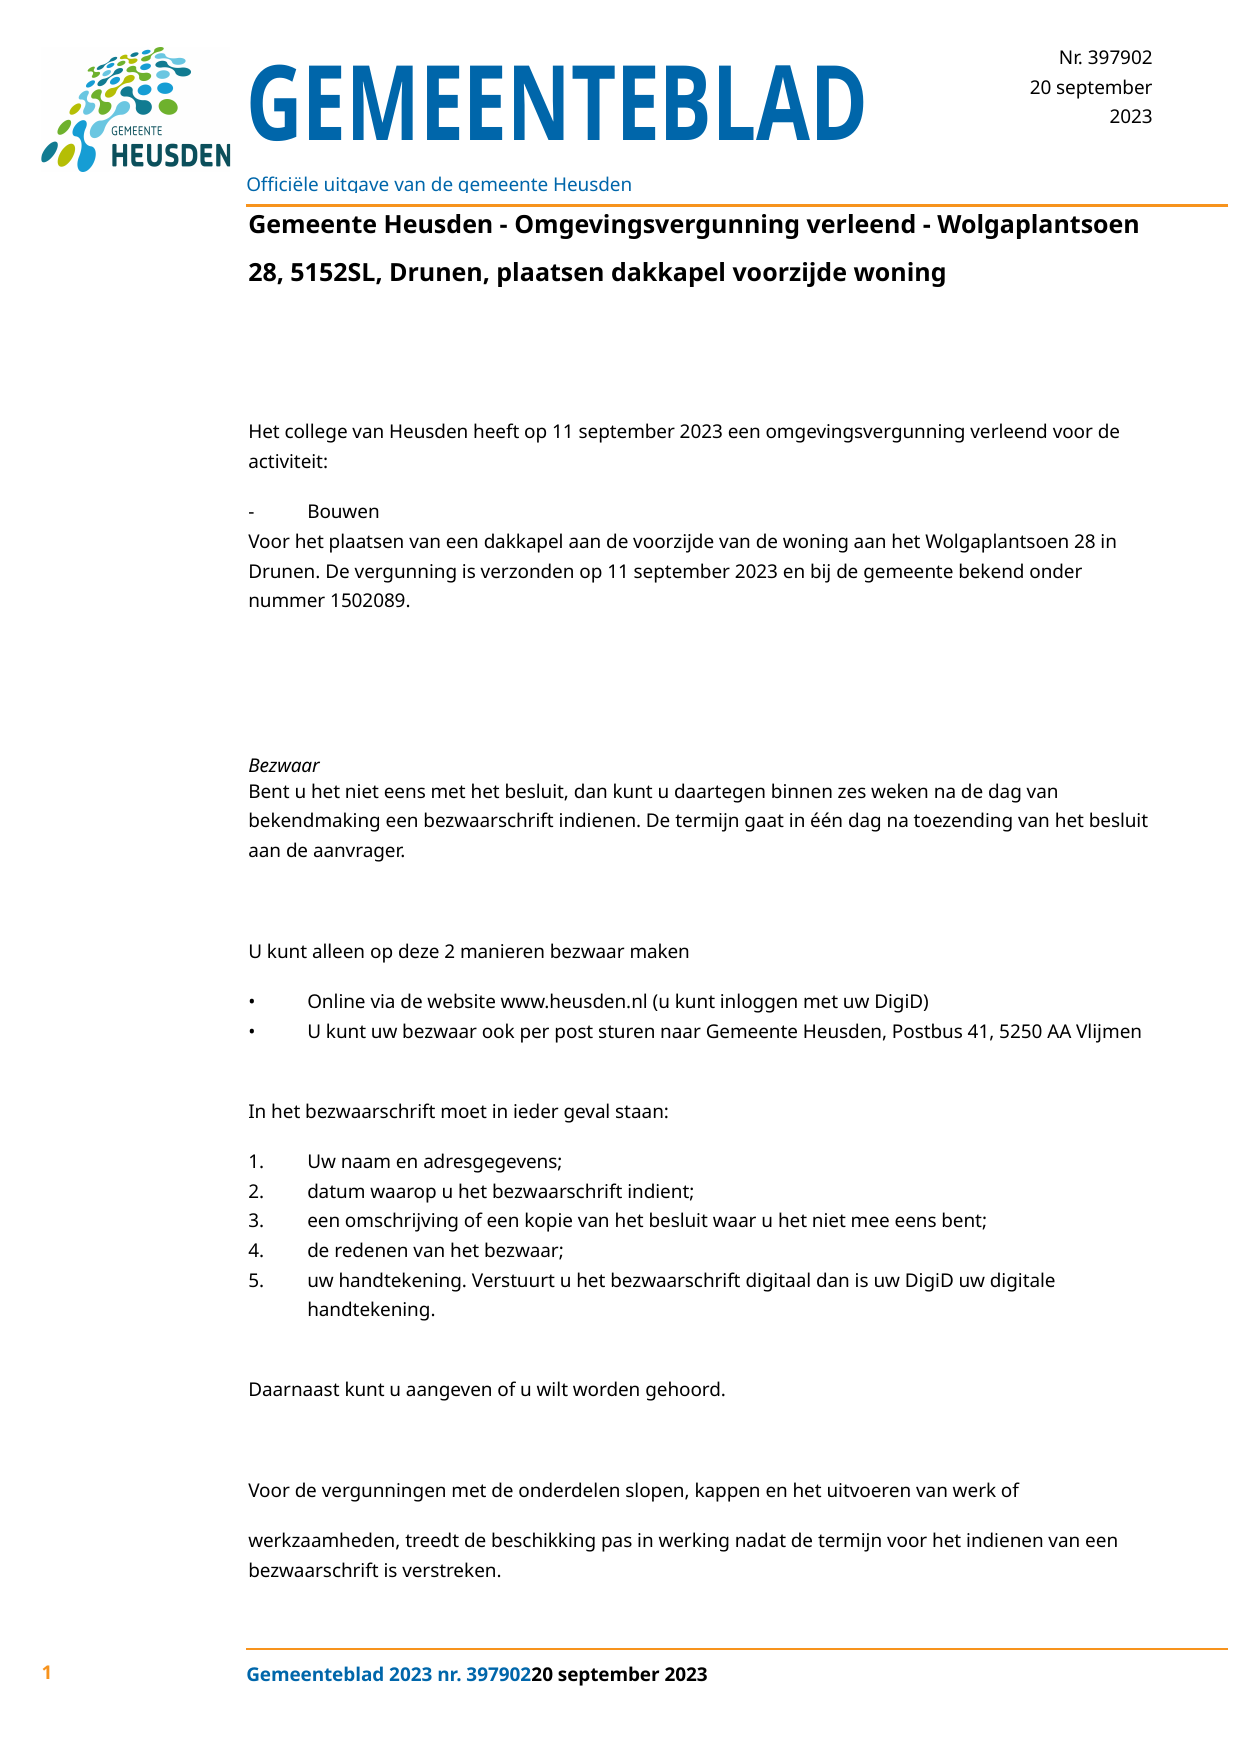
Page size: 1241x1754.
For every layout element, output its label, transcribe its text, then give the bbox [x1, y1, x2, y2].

text Voor de vergunningen met de onderdelen slopen, kappen en het uitvoeren van werk of [248, 1477, 1152, 1503]
text Het college van Heusden heeft op 11 september 2023 een omgevingsvergunning verleend voor de activiteit: [248, 419, 1152, 474]
text Daarnaast kunt u aangeven of u wilt worden gehoord. [248, 1376, 1152, 1402]
text werkzaamheden, treedt de beschikking pas in werking nadat de termijn voor het indienen van een bezwaarschrift is verstreken. [248, 1528, 1152, 1583]
list een omschrijving of een kopie van het besluit waar u het niet mee eens bent; [248, 1208, 1152, 1233]
list Uw naam en adresgegevens; [248, 1148, 1152, 1174]
text Gemeente Heusden - Omgevingsvergunning verleend - Wolgaplantsoen 28, 5152SL, Drunen, plaatsen dakkapel voorzijde woning [248, 207, 1152, 288]
text U kunt alleen op deze 2 manieren bezwaar maken [248, 938, 1152, 964]
text Bezwaar [248, 752, 1152, 778]
list U kunt uw bezwaar ook per post sturen naar Gemeente Heusden, Postbus 41, 5250 AA Vlijmen [248, 1018, 1152, 1044]
text In het bezwaarschrift moet in ieder geval staan: [248, 1098, 1152, 1124]
picture [41, 47, 231, 172]
list datum waarop u het bezwaarschrift indient; [248, 1178, 1152, 1204]
list de redenen van het bezwaar; [248, 1237, 1152, 1263]
text Bent u het niet eens met het besluit, dan kunt u daartegen binnen zes weken na de dag van bekendmaking een bezwaarschrift indienen. De termijn gaat in één dag na toezending van het besluit aan de aanvrager. [248, 778, 1152, 863]
list uw handtekening. Verstuurt u het bezwaarschrift digitaal dan is uw DigiD uw digitale handtekening. [248, 1267, 1152, 1322]
list Online via de website www.heusden.nl (u kunt inloggen met uw DigiD) [248, 988, 1152, 1014]
text Voor het plaatsen van een dakkapel aan de voorzijde van de woning aan het Wolgaplantsoen 28 in Drunen. De vergunning is verzonden op 11 september 2023 en bij de gemeente bekend onder nummer 1502089. [248, 528, 1152, 613]
list Bouwen [248, 499, 1152, 524]
